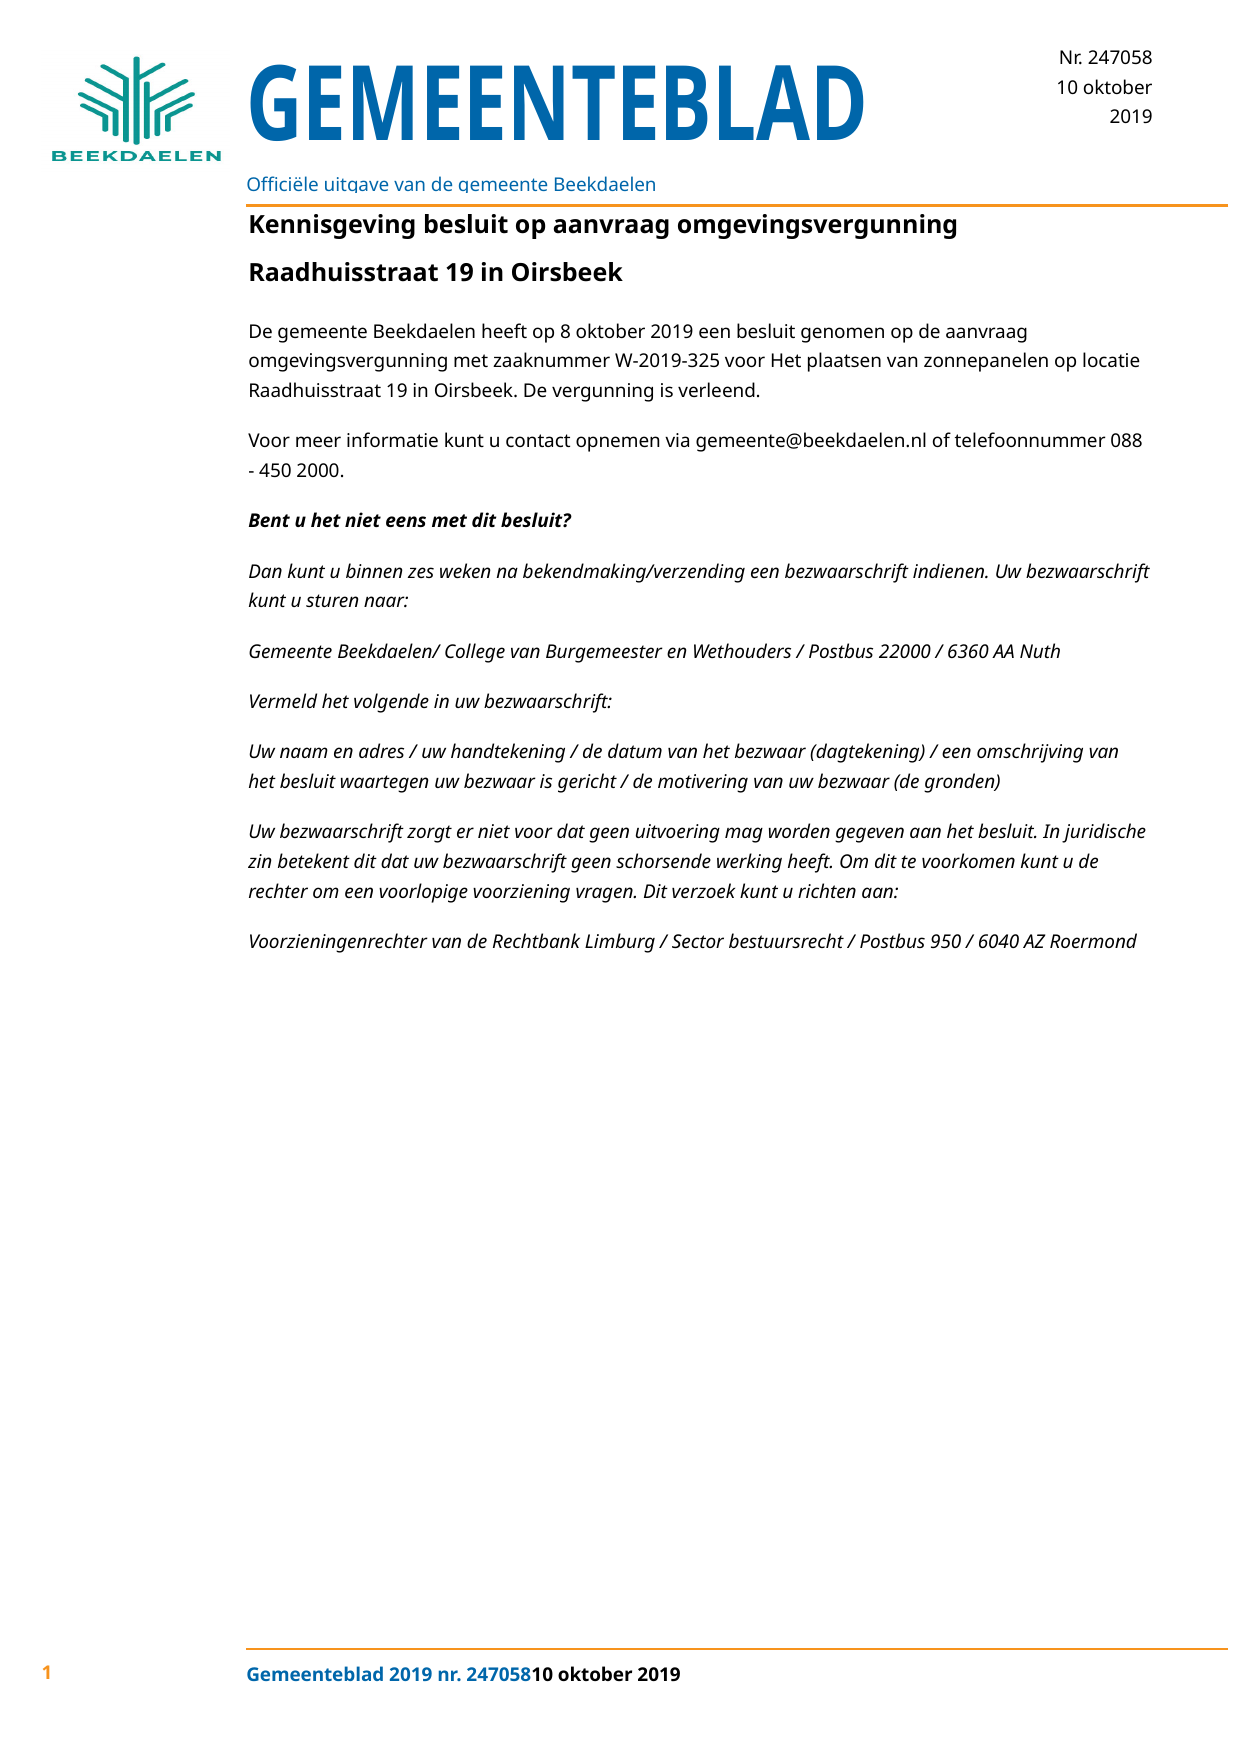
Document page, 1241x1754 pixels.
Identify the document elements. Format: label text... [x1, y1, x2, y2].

text Gemeente Beekdaelen/ College van Burgemeester en Wethouders / Postbus 22000 / 6360 AA Nuth [248, 638, 1152, 664]
text Vermeld het volgende in uw bezwaarschrift: [248, 688, 1152, 714]
text Voorzieningenrechter van de Rechtbank Limburg / Sector bestuursrecht / Postbus 950 / 6040 AZ Roermond [248, 928, 1152, 954]
text Uw naam en adres / uw handtekening / de datum van het bezwaar (dagtekening) / een omschrijving van het besluit waartegen uw bezwaar is gericht / de motivering van uw bezwaar (de gronden) [248, 739, 1152, 794]
picture [41, 47, 231, 172]
text Bent u het niet eens met dit besluit? [248, 507, 1152, 533]
text Voor meer informatie kunt u contact opnemen via gemeente@beekdaelen.nl of telefoonnummer 088 - 450 2000. [248, 427, 1152, 483]
text Kennisgeving besluit op aanvraag omgevingsvergunning Raadhuisstraat 19 in Oirsbeek [248, 207, 1152, 288]
text Uw bezwaarschrift zorgt er niet voor dat geen uitvoering mag worden gegeven aan het besluit. In juridische zin betekent dit dat uw bezwaarschrift geen schorsende werking heeft. Om dit te voorkomen kunt u de rechter om een voorlopige voorziening vragen. Dit verzoek kunt u richten aan: [248, 819, 1152, 904]
text Dan kunt u binnen zes weken na bekendmaking/verzending een bezwaarschrift indienen. Uw bezwaarschrift kunt u sturen naar: [248, 558, 1152, 613]
text De gemeente Beekdaelen heeft op 8 oktober 2019 een besluit genomen op de aanvraag omgevingsvergunning met zaaknummer W-2019-325 voor Het plaatsen van zonnepanelen op locatie Raadhuisstraat 19 in Oirsbeek. De vergunning is verleend. [248, 318, 1152, 403]
